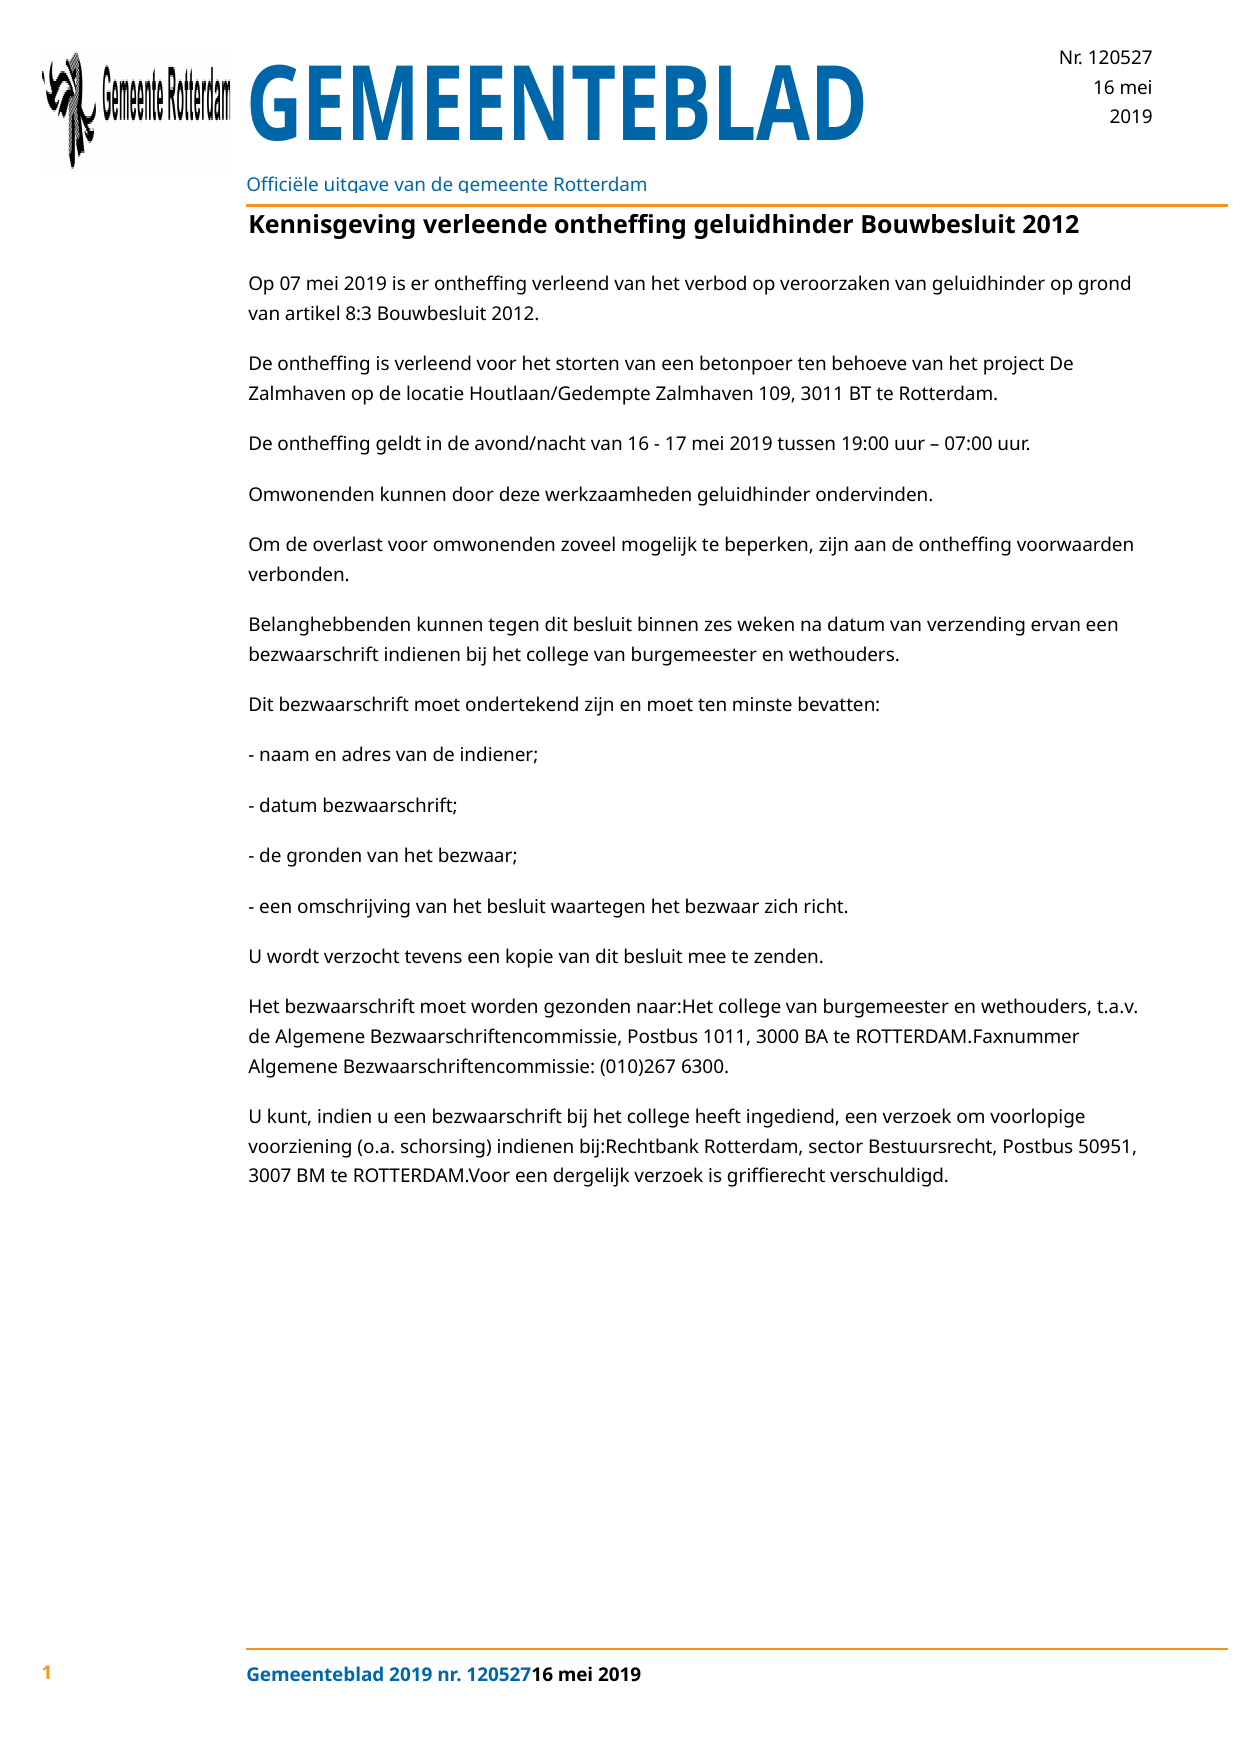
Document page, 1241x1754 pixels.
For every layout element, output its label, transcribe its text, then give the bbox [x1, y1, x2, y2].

text - een omschrijving van het besluit waartegen het bezwaar zich richt. [248, 893, 1152, 918]
text Om de overlast voor omwonenden zoveel mogelijk te beperken, zijn aan de ontheffing voorwaarden verbonden. [248, 531, 1152, 586]
text Kennisgeving verleende ontheffing geluidhinder Bouwbesluit 2012 [248, 207, 1152, 241]
text Op 07 mei 2019 is er ontheffing verleend van het verbod op veroorzaken van geluidhinder op grond van artikel 8:3 Bouwbesluit 2012. [248, 270, 1152, 326]
text Belanghebbenden kunnen tegen dit besluit binnen zes weken na datum van verzending ervan een bezwaarschrift indienen bij het college van burgemeester en wethouders. [248, 611, 1152, 666]
text - naam en adres van de indiener; [248, 742, 1152, 767]
text De ontheffing geldt in de avond/nacht van 16 - 17 mei 2019 tussen 19:00 uur – 07:00 uur. [248, 430, 1152, 456]
picture [41, 47, 231, 172]
text Omwonenden kunnen door deze werkzaamheden geluidhinder ondervinden. [248, 481, 1152, 506]
text Dit bezwaarschrift moet ondertekend zijn en moet ten minste bevatten: [248, 691, 1152, 717]
text Het bezwaarschrift moet worden gezonden naar:Het college van burgemeester en wethouders, t.a.v. de Algemene Bezwaarschriftencommissie, Postbus 1011, 3000 BA te ROTTERDAM.Faxnummer Algemene Bezwaarschriftencommissie: (010)267 6300. [248, 994, 1152, 1078]
text - de gronden van het bezwaar; [248, 842, 1152, 868]
text - datum bezwaarschrift; [248, 792, 1152, 818]
text U kunt, indien u een bezwaarschrift bij het college heeft ingediend, een verzoek om voorlopige voorziening (o.a. schorsing) indienen bij:Rechtbank Rotterdam, sector Bestuursrecht, Postbus 50951, 3007 BM te ROTTERDAM.Voor een dergelijk verzoek is griffierecht verschuldigd. [248, 1103, 1152, 1188]
text De ontheffing is verleend voor het storten van een betonpoer ten behoeve van het project De Zalmhaven op de locatie Houtlaan/Gedempte Zalmhaven 109, 3011 BT te Rotterdam. [248, 350, 1152, 406]
text U wordt verzocht tevens een kopie van dit besluit mee te zenden. [248, 943, 1152, 969]
